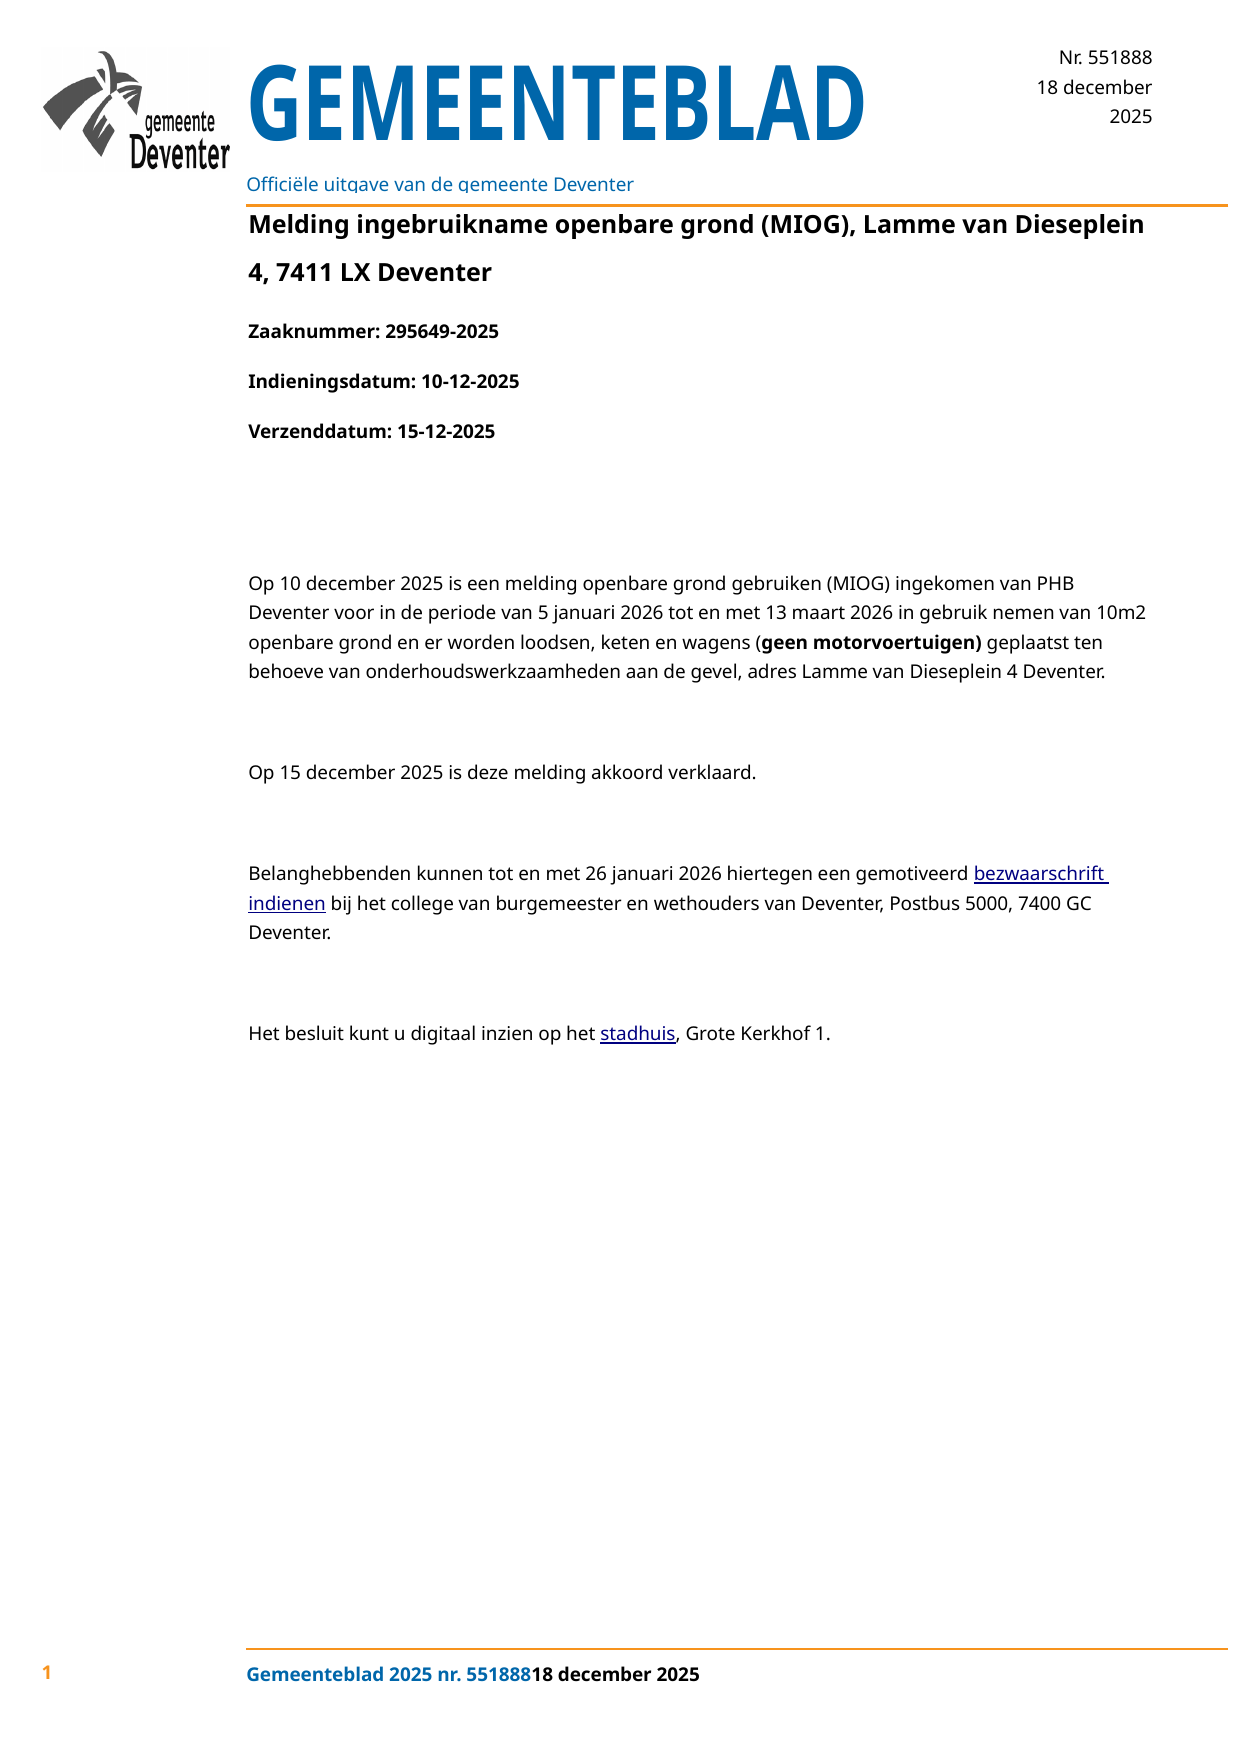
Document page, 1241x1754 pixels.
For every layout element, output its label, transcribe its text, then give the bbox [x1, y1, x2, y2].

text Op 15 december 2025 is deze melding akkoord verklaard. [248, 759, 1152, 785]
text Verzenddatum: 15-12-2025 [248, 419, 1152, 444]
text Indieningsdatum: 10-12-2025 [248, 368, 1152, 394]
text Op 10 december 2025 is een melding openbare grond gebruiken (MIOG) ingekomen van PHB Deventer voor in de periode van 5 januari 2026 tot en met 13 maart 2026 in gebruik nemen van 10m2 openbare grond en er worden loodsen, keten en wagens (geen motorvoertuigen) geplaatst ten behoeve van onderhoudswerkzaamheden aan de gevel, adres Lamme van Dieseplein 4 Deventer. [248, 570, 1152, 684]
text Melding ingebruikname openbare grond (MIOG), Lamme van Dieseplein 4, 7411 LX Deventer [248, 207, 1152, 288]
text Het besluit kunt u digitaal inzien op het stadhuis, Grote Kerkhof 1. [248, 1020, 1152, 1046]
text Zaaknummer: 295649-2025 [248, 318, 1152, 344]
text Belanghebbenden kunnen tot en met 26 januari 2026 hiertegen een gemotiveerd bezwaarschrift indienen bij het college van burgemeester en wethouders van Deventer, Postbus 5000, 7400 GC Deventer. [248, 860, 1152, 945]
picture [41, 47, 231, 172]
